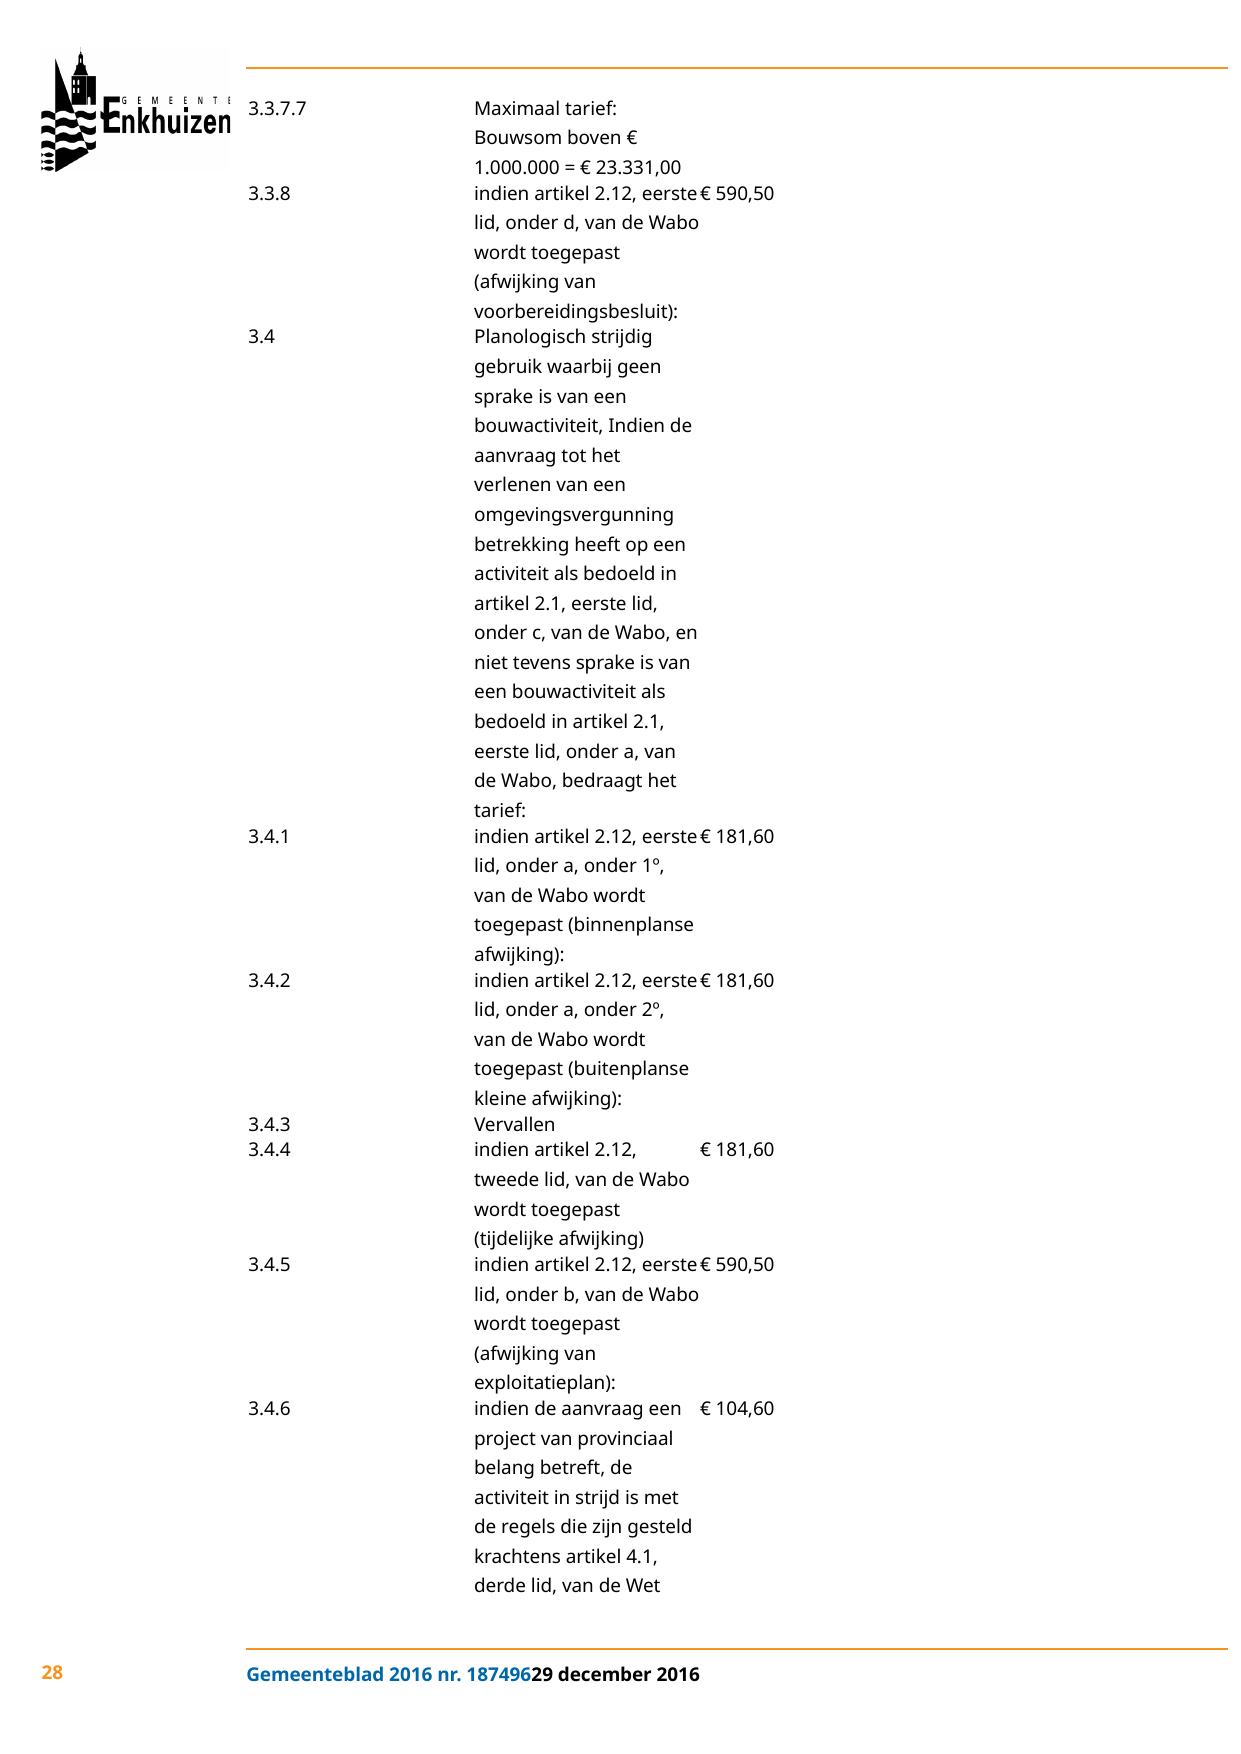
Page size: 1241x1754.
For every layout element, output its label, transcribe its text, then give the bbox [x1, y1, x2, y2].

table_cell 3.4.5 [248, 1251, 474, 1395]
table_cell 3.3.7.7 [248, 95, 474, 180]
table_cell [700, 95, 926, 180]
table_cell [926, 967, 1152, 1111]
table_cell indien artikel 2.12, tweede lid, van de Wabo wordt toegepast (tijdelijke afwijking) [474, 1137, 700, 1251]
table_cell 3.4.3 [248, 1111, 474, 1137]
table_cell € 104,60 [700, 1395, 926, 1598]
table_cell [926, 823, 1152, 967]
table_cell € 590,50 [700, 180, 926, 324]
table_cell € 590,50 [700, 1251, 926, 1395]
table_cell [926, 180, 1152, 324]
table_cell indien artikel 2.12, eerste lid, onder d, van de Wabo wordt toegepast (afwijking van voorbereidingsbesluit): [474, 180, 700, 324]
table_cell € 181,60 [700, 967, 926, 1111]
table_cell Planologisch strijdig gebruik waarbij geen sprake is van een bouwactiviteit, Indien de aanvraag tot het verlenen van een omgevingsvergunning betrekking heeft op een activiteit als bedoeld in artikel 2.1, eerste lid, onder c, van de Wabo, en niet tevens sprake is van een bouwactiviteit als bedoeld in artikel 2.1, eerste lid, onder a, van de Wabo, bedraagt het tarief: [474, 324, 700, 823]
table_cell [926, 1111, 1152, 1137]
table_cell 3.4.1 [248, 823, 474, 967]
table_cell indien de aanvraag een project van provinciaal belang betreft, de activiteit in strijd is met de regels die zijn gesteld krachtens artikel 4.1, derde lid, van de Wet [474, 1395, 700, 1598]
table_cell 3.4.6 [248, 1395, 474, 1598]
table_cell Vervallen [474, 1111, 700, 1137]
table_cell [926, 324, 1152, 823]
table_cell 3.3.8 [248, 180, 474, 324]
table_cell [926, 1395, 1152, 1598]
table_cell € 181,60 [700, 823, 926, 967]
table_cell [926, 1251, 1152, 1395]
table_cell 3.4.2 [248, 967, 474, 1111]
table_cell € 181,60 [700, 1137, 926, 1251]
table_cell 3.4.4 [248, 1137, 474, 1251]
table_cell [926, 95, 1152, 180]
table_cell indien artikel 2.12, eerste lid, onder a, onder 1º, van de Wabo wordt toegepast (binnenplanse afwijking): [474, 823, 700, 967]
table_cell [700, 324, 926, 823]
table_cell Maximaal tarief: Bouwsom boven € 1.000.000 = € 23.331,00 [474, 95, 700, 180]
table_cell 3.4 [248, 324, 474, 823]
table_cell indien artikel 2.12, eerste lid, onder a, onder 2º, van de Wabo wordt toegepast (buitenplanse kleine afwijking): [474, 967, 700, 1111]
picture [41, 47, 231, 172]
table_cell [700, 1111, 926, 1137]
table_cell indien artikel 2.12, eerste lid, onder b, van de Wabo wordt toegepast (afwijking van exploitatieplan): [474, 1251, 700, 1395]
table_cell [926, 1137, 1152, 1251]
